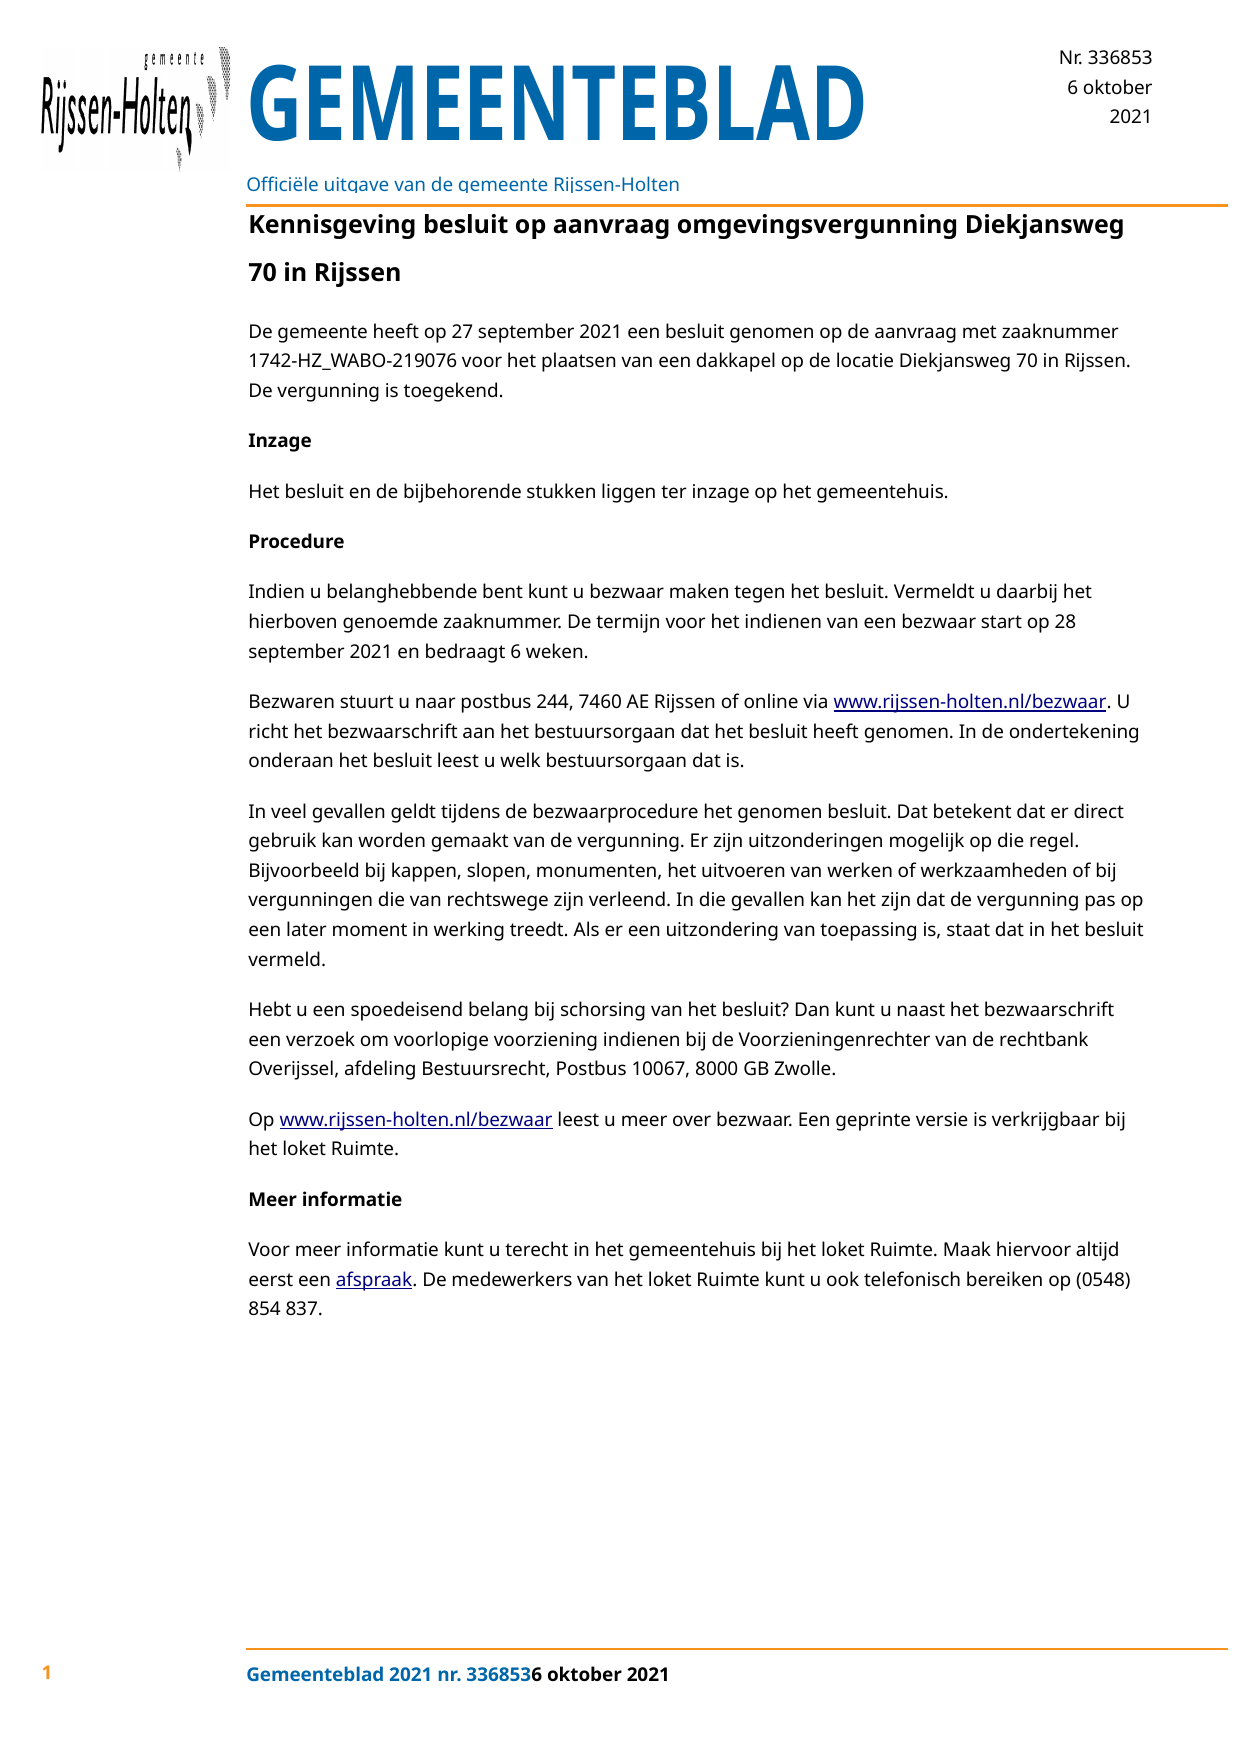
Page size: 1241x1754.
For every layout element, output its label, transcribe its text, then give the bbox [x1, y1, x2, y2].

text Procedure [248, 528, 1152, 554]
text Kennisgeving besluit op aanvraag omgevingsvergunning Diekjansweg 70 in Rijssen [248, 207, 1152, 288]
text Hebt u een spoedeisend belang bij schorsing van het besluit? Dan kunt u naast het bezwaarschrift een verzoek om voorlopige voorziening indienen bij de Voorzieningenrechter van de rechtbank Overijssel, afdeling Bestuursrecht, Postbus 10067, 8000 GB Zwolle. [248, 996, 1152, 1081]
text Voor meer informatie kunt u terecht in het gemeentehuis bij het loket Ruimte. Maak hiervoor altijd eerst een afspraak. De medewerkers van het loket Ruimte kunt u ook telefonisch bereiken op (0548) 854 837. [248, 1236, 1152, 1321]
text Indien u belanghebbende bent kunt u bezwaar maken tegen het besluit. Vermeldt u daarbij het hierboven genoemde zaaknummer. De termijn voor het indienen van een bezwaar start op 28 september 2021 en bedraagt 6 weken. [248, 579, 1152, 664]
text Inzage [248, 427, 1152, 453]
text Het besluit en de bijbehorende stukken liggen ter inzage op het gemeentehuis. [248, 478, 1152, 504]
text In veel gevallen geldt tijdens de bezwaarprocedure het genomen besluit. Dat betekent dat er direct gebruik kan worden gemaakt van de vergunning. Er zijn uitzonderingen mogelijk op die regel. Bijvoorbeeld bij kappen, slopen, monumenten, het uitvoeren van werken of werkzaamheden of bij vergunningen die van rechtswege zijn verleend. In die gevallen kan het zijn dat de vergunning pas op een later moment in werking treedt. Als er een uitzondering van toepassing is, staat dat in het besluit vermeld. [248, 798, 1152, 972]
text De gemeente heeft op 27 september 2021 een besluit genomen op de aanvraag met zaaknummer 1742-HZ_WABO-219076 voor het plaatsen van een dakkapel op de locatie Diekjansweg 70 in Rijssen. De vergunning is toegekend. [248, 318, 1152, 403]
picture [41, 47, 231, 172]
text Meer informatie [248, 1186, 1152, 1212]
text Op www.rijssen-holten.nl/bezwaar leest u meer over bezwaar. Een geprinte versie is verkrijgbaar bij het loket Ruimte. [248, 1106, 1152, 1161]
text Bezwaren stuurt u naar postbus 244, 7460 AE Rijssen of online via www.rijssen-holten.nl/bezwaar. U richt het bezwaarschrift aan het bestuursorgaan dat het besluit heeft genomen. In de ondertekening onderaan het besluit leest u welk bestuursorgaan dat is. [248, 688, 1152, 773]
